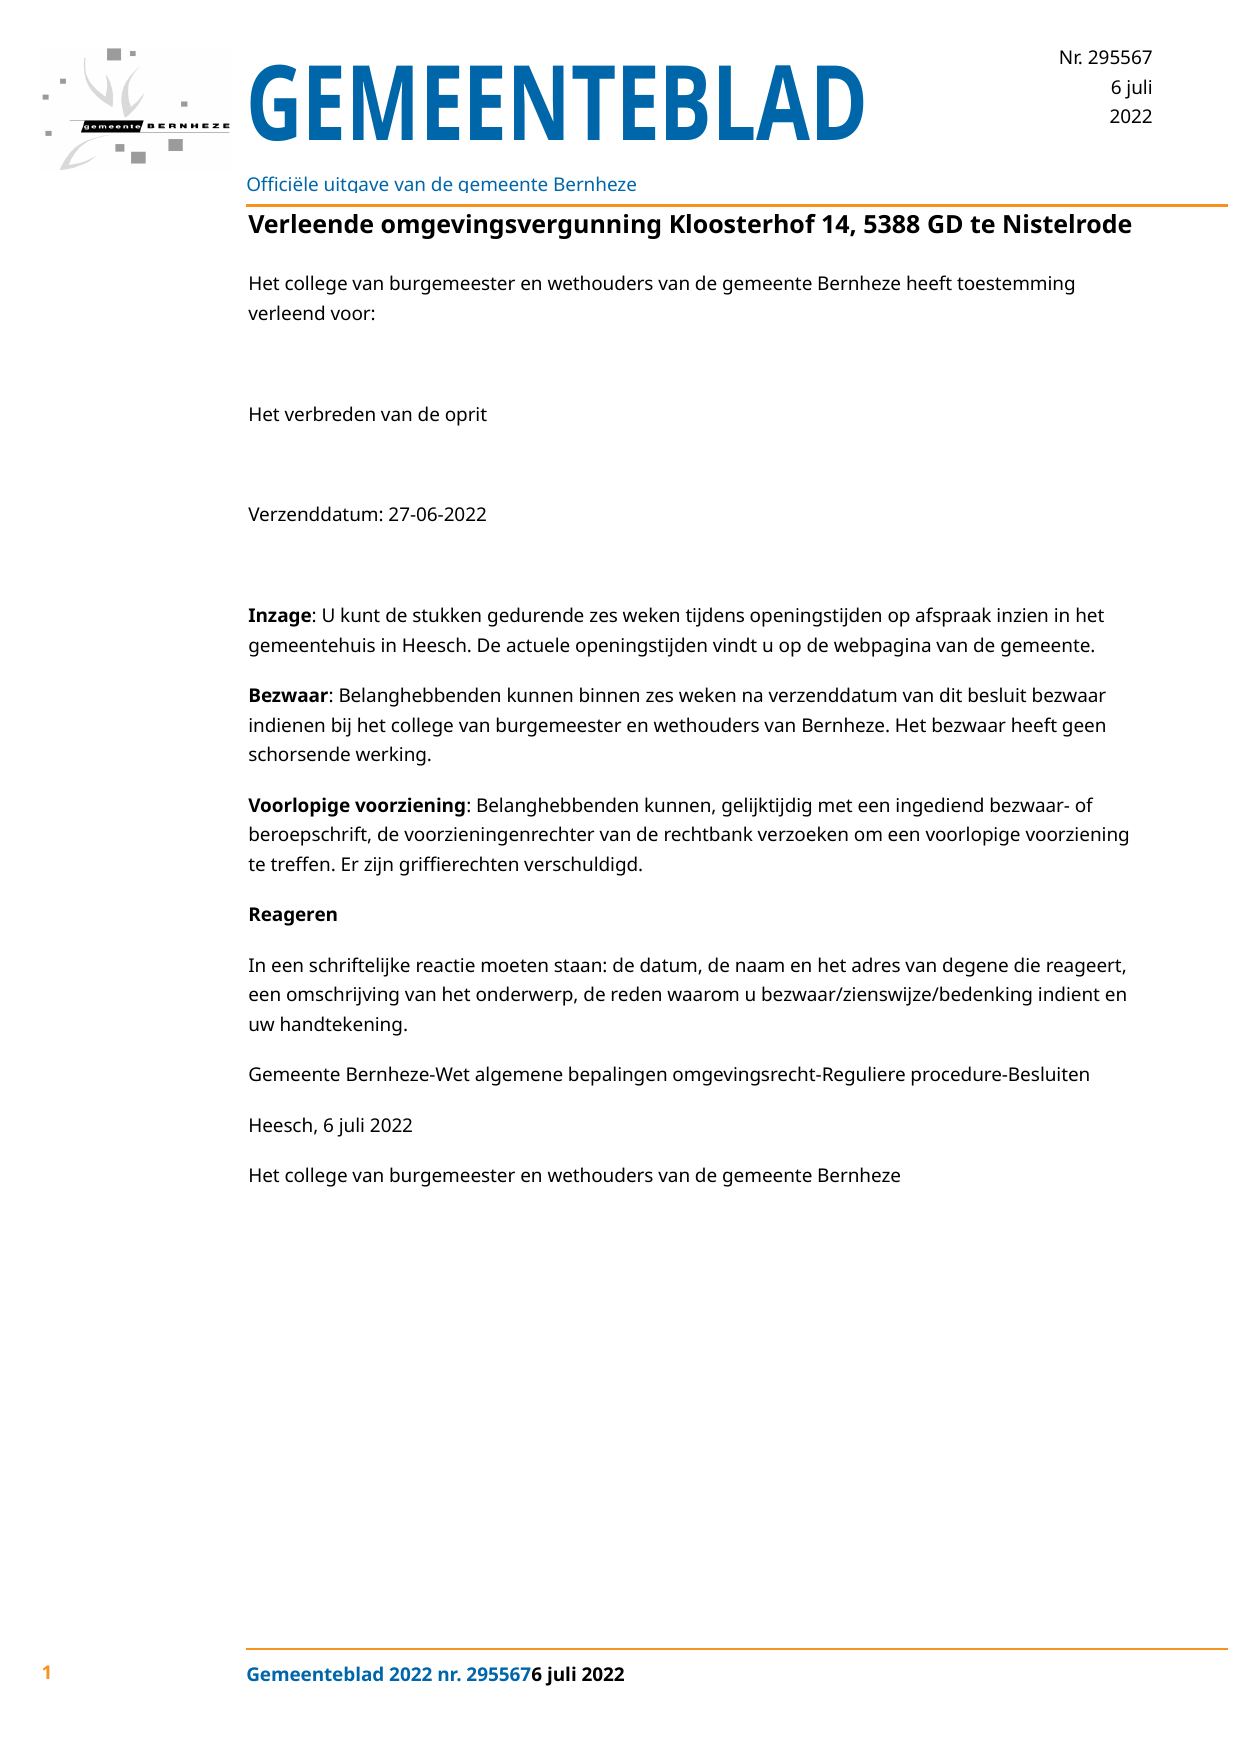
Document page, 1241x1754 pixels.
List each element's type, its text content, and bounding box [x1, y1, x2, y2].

text Reageren [248, 902, 1152, 927]
text Het college van burgemeester en wethouders van de gemeente Bernheze [248, 1162, 1152, 1188]
text Het college van burgemeester en wethouders van de gemeente Bernheze heeft toestemming verleend voor: [248, 270, 1152, 326]
text Gemeente Bernheze-Wet algemene bepalingen omgevingsrecht-Reguliere procedure-Besluiten [248, 1062, 1152, 1087]
text Heesch, 6 juli 2022 [248, 1112, 1152, 1138]
text Bezwaar: Belanghebbenden kunnen binnen zes weken na verzenddatum van dit besluit bezwaar indienen bij het college van burgemeester en wethouders van Bernheze. Het bezwaar heeft geen schorsende werking. [248, 682, 1152, 767]
picture [41, 47, 231, 172]
text Voorlopige voorziening: Belanghebbenden kunnen, gelijktijdig met een ingediend bezwaar- of beroepschrift, de voorzieningenrechter van de rechtbank verzoeken om een voorlopige voorziening te treffen. Er zijn griffierechten verschuldigd. [248, 792, 1152, 877]
text Verleende omgevingsvergunning Kloosterhof 14, 5388 GD te Nistelrode [248, 207, 1152, 241]
text Inzage: U kunt de stukken gedurende zes weken tijdens openingstijden op afspraak inzien in het gemeentehuis in Heesch. De actuele openingstijden vindt u op de webpagina van de gemeente. [248, 602, 1152, 658]
text Het verbreden van de oprit [248, 401, 1152, 426]
text In een schriftelijke reactie moeten staan: de datum, de naam en het adres van degene die reageert, een omschrijving van het onderwerp, de reden waarom u bezwaar/zienswijze/bedenking indient en uw handtekening. [248, 952, 1152, 1037]
text Verzenddatum: 27-06-2022 [248, 502, 1152, 527]
